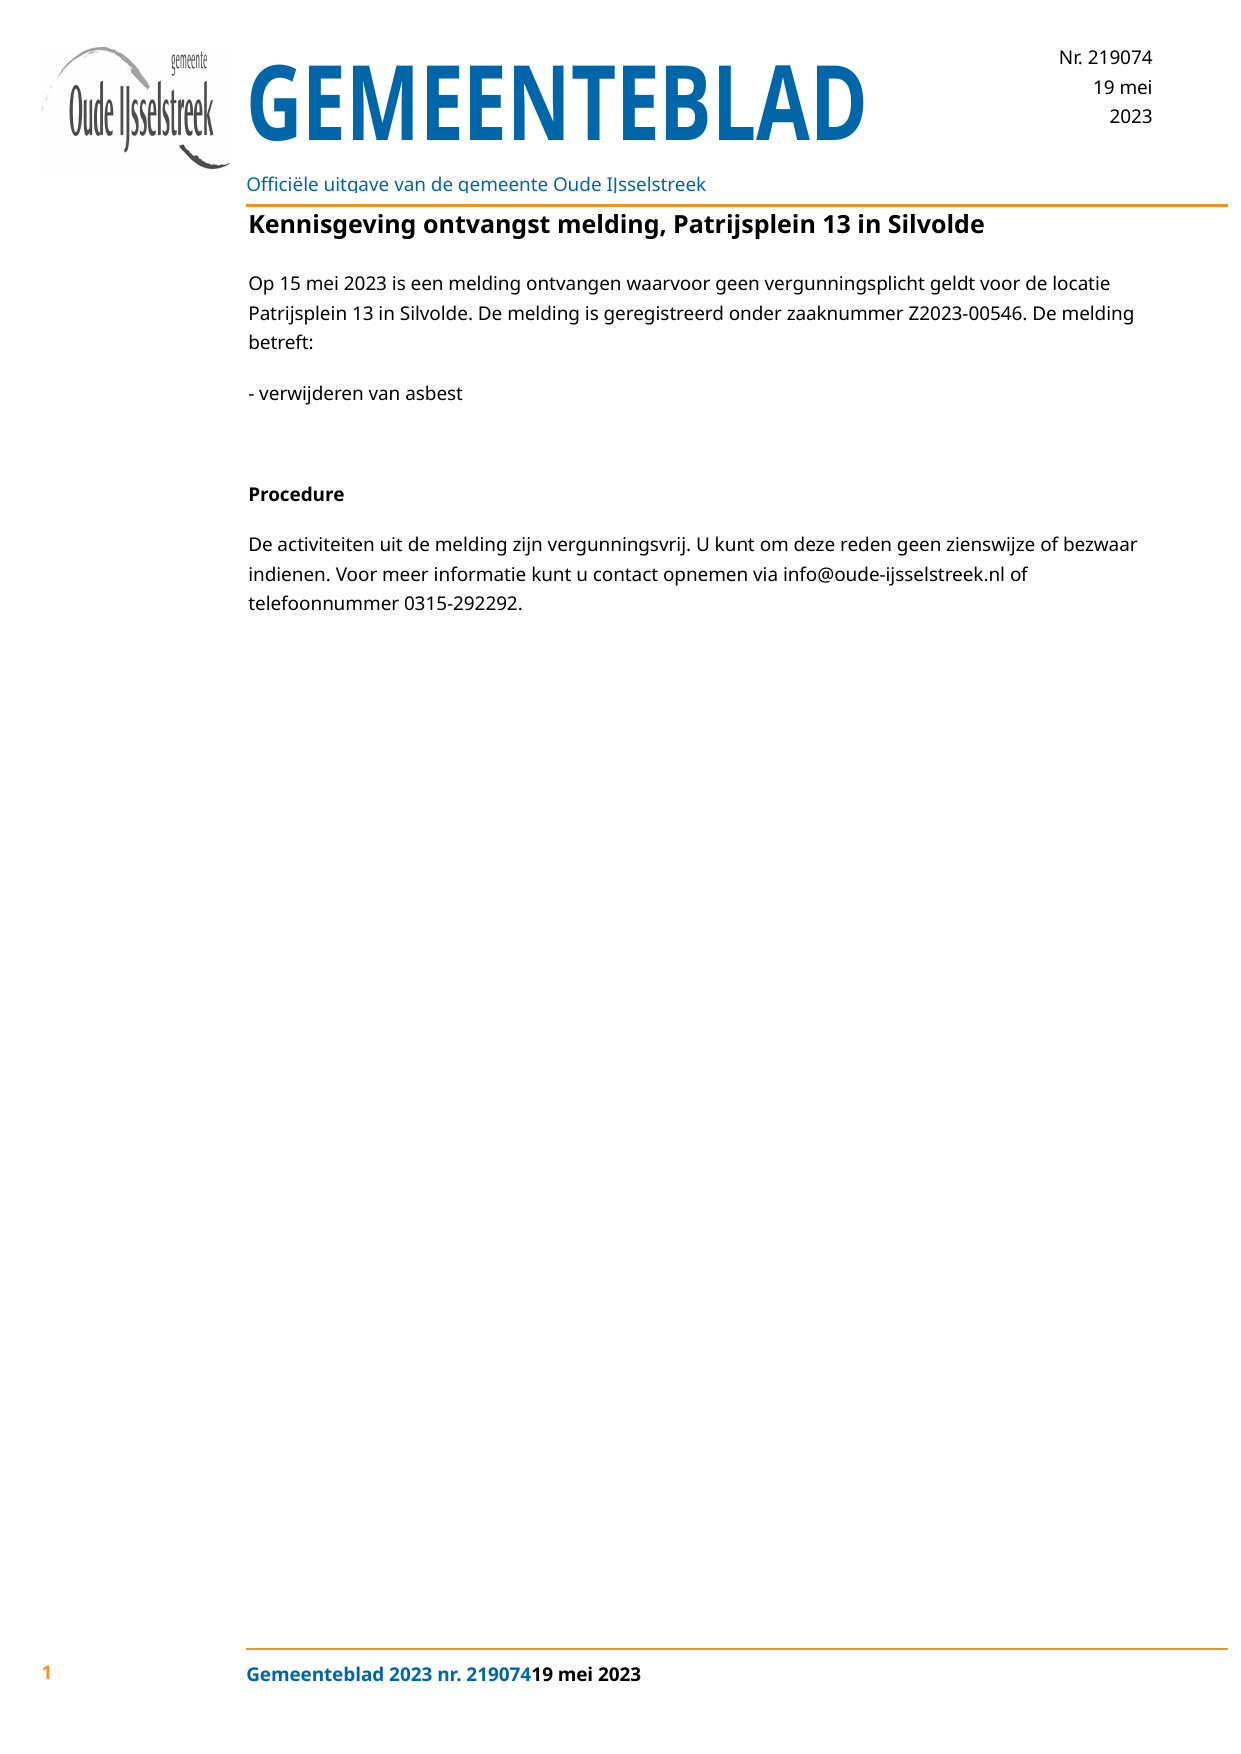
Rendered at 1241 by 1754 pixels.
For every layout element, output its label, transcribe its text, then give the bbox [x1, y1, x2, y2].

text Op 15 mei 2023 is een melding ontvangen waarvoor geen vergunningsplicht geldt voor de locatie Patrijsplein 13 in Silvolde. De melding is geregistreerd onder zaaknummer Z2023-00546. De melding betreft: [248, 270, 1152, 355]
text Kennisgeving ontvangst melding, Patrijsplein 13 in Silvolde [248, 207, 1152, 241]
text De activiteiten uit de melding zijn vergunningsvrij. U kunt om deze reden geen zienswijze of bezwaar indienen. Voor meer informatie kunt u contact opnemen via info@oude-ijsselstreek.nl of telefoonnummer 0315-292292. [248, 531, 1152, 616]
text Procedure [248, 481, 1152, 506]
text - verwijderen van asbest [248, 380, 1152, 406]
picture [41, 47, 231, 172]
